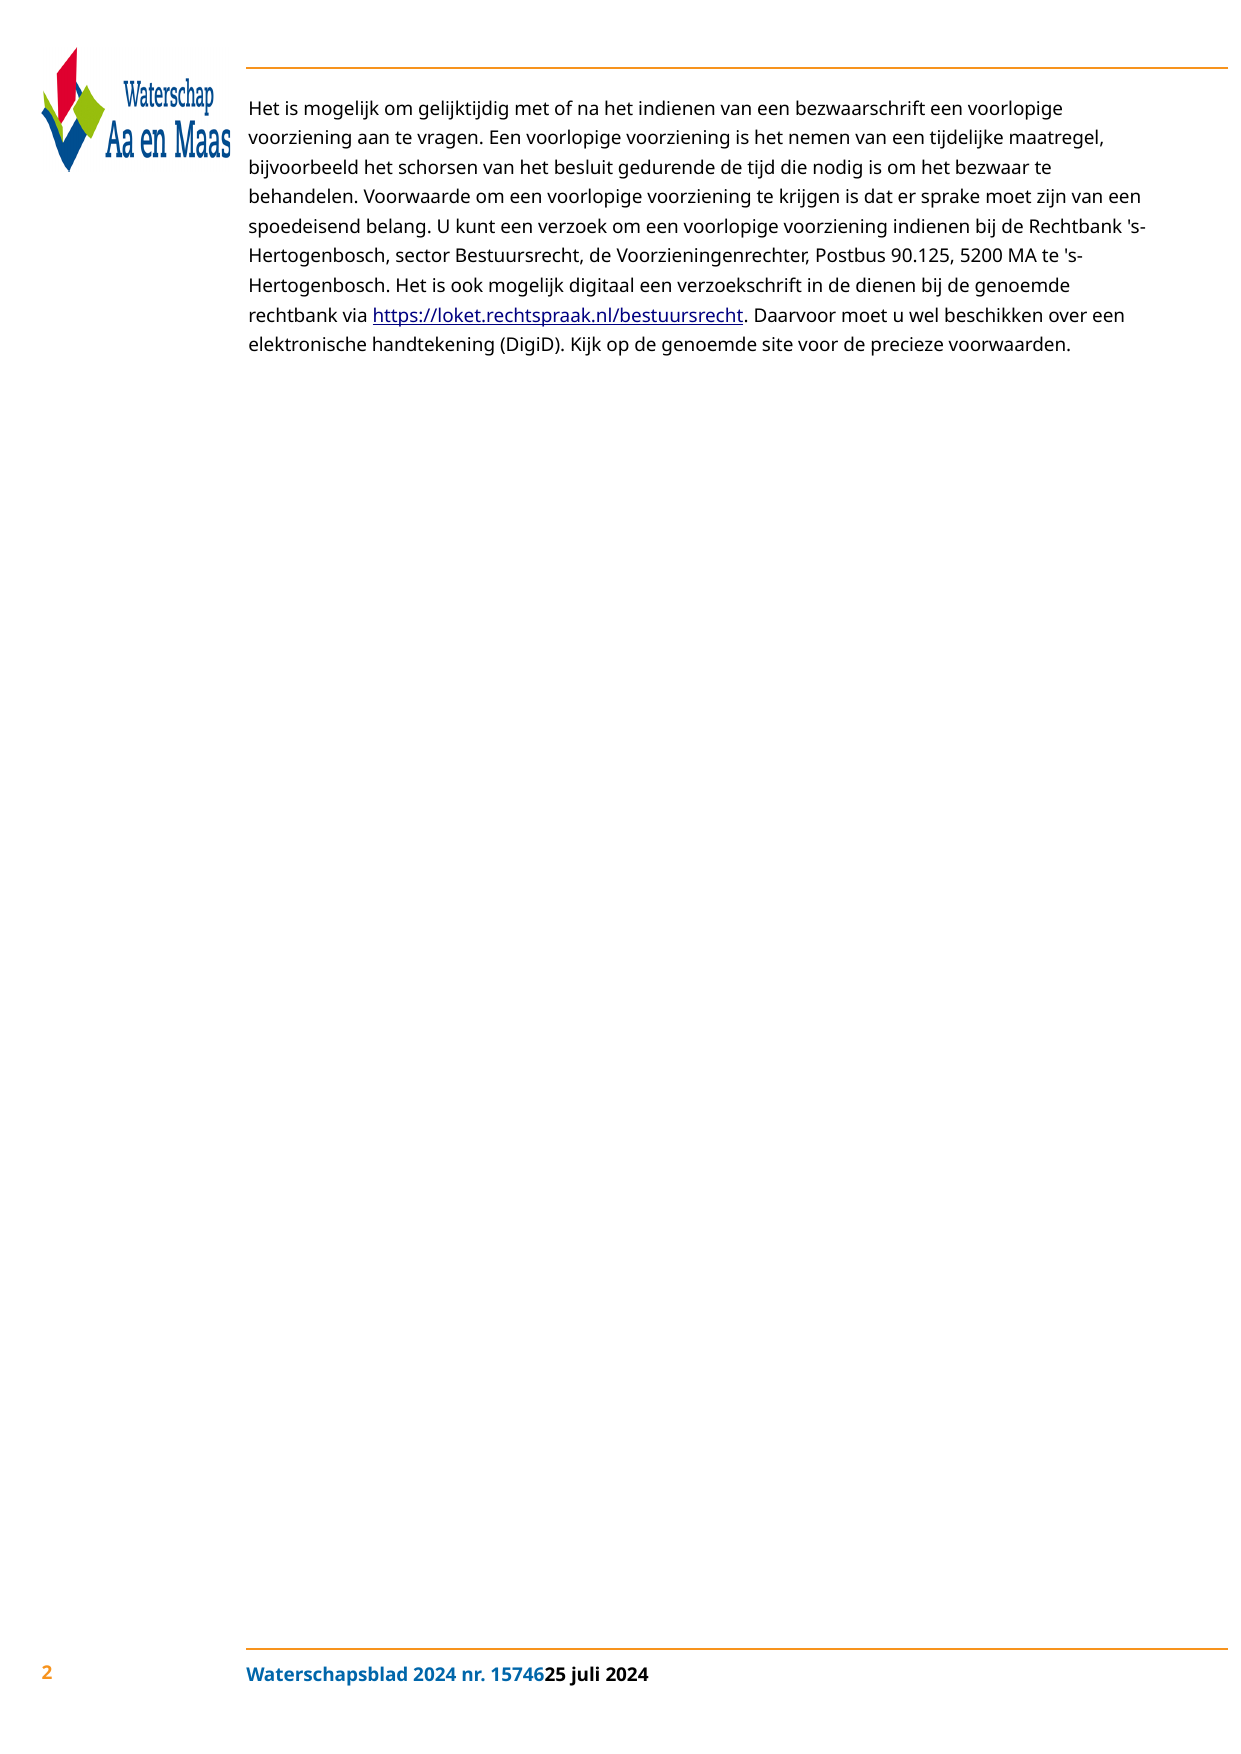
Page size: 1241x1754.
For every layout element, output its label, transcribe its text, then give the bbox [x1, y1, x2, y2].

text Het is mogelijk om gelijktijdig met of na het indienen van een bezwaarschrift een voorlopige voorziening aan te vragen. Een voorlopige voorziening is het nemen van een tijdelijke maatregel, bijvoorbeeld het schorsen van het besluit gedurende de tijd die nodig is om het bezwaar te behandelen. Voorwaarde om een voorlopige voorziening te krijgen is dat er sprake moet zijn van een spoedeisend belang. U kunt een verzoek om een voorlopige voorziening indienen bij de Rechtbank 's-Hertogenbosch, sector Bestuursrecht, de Voorzieningenrechter, Postbus 90.125, 5200 MA te 's-Hertogenbosch. Het is ook mogelijk digitaal een verzoekschrift in de dienen bij de genoemde rechtbank via https://loket.rechtspraak.nl/bestuursrecht. Daarvoor moet u wel beschikken over een elektronische handtekening (DigiD). Kijk op de genoemde site voor de precieze voorwaarden. [248, 95, 1152, 357]
picture [41, 47, 231, 172]
